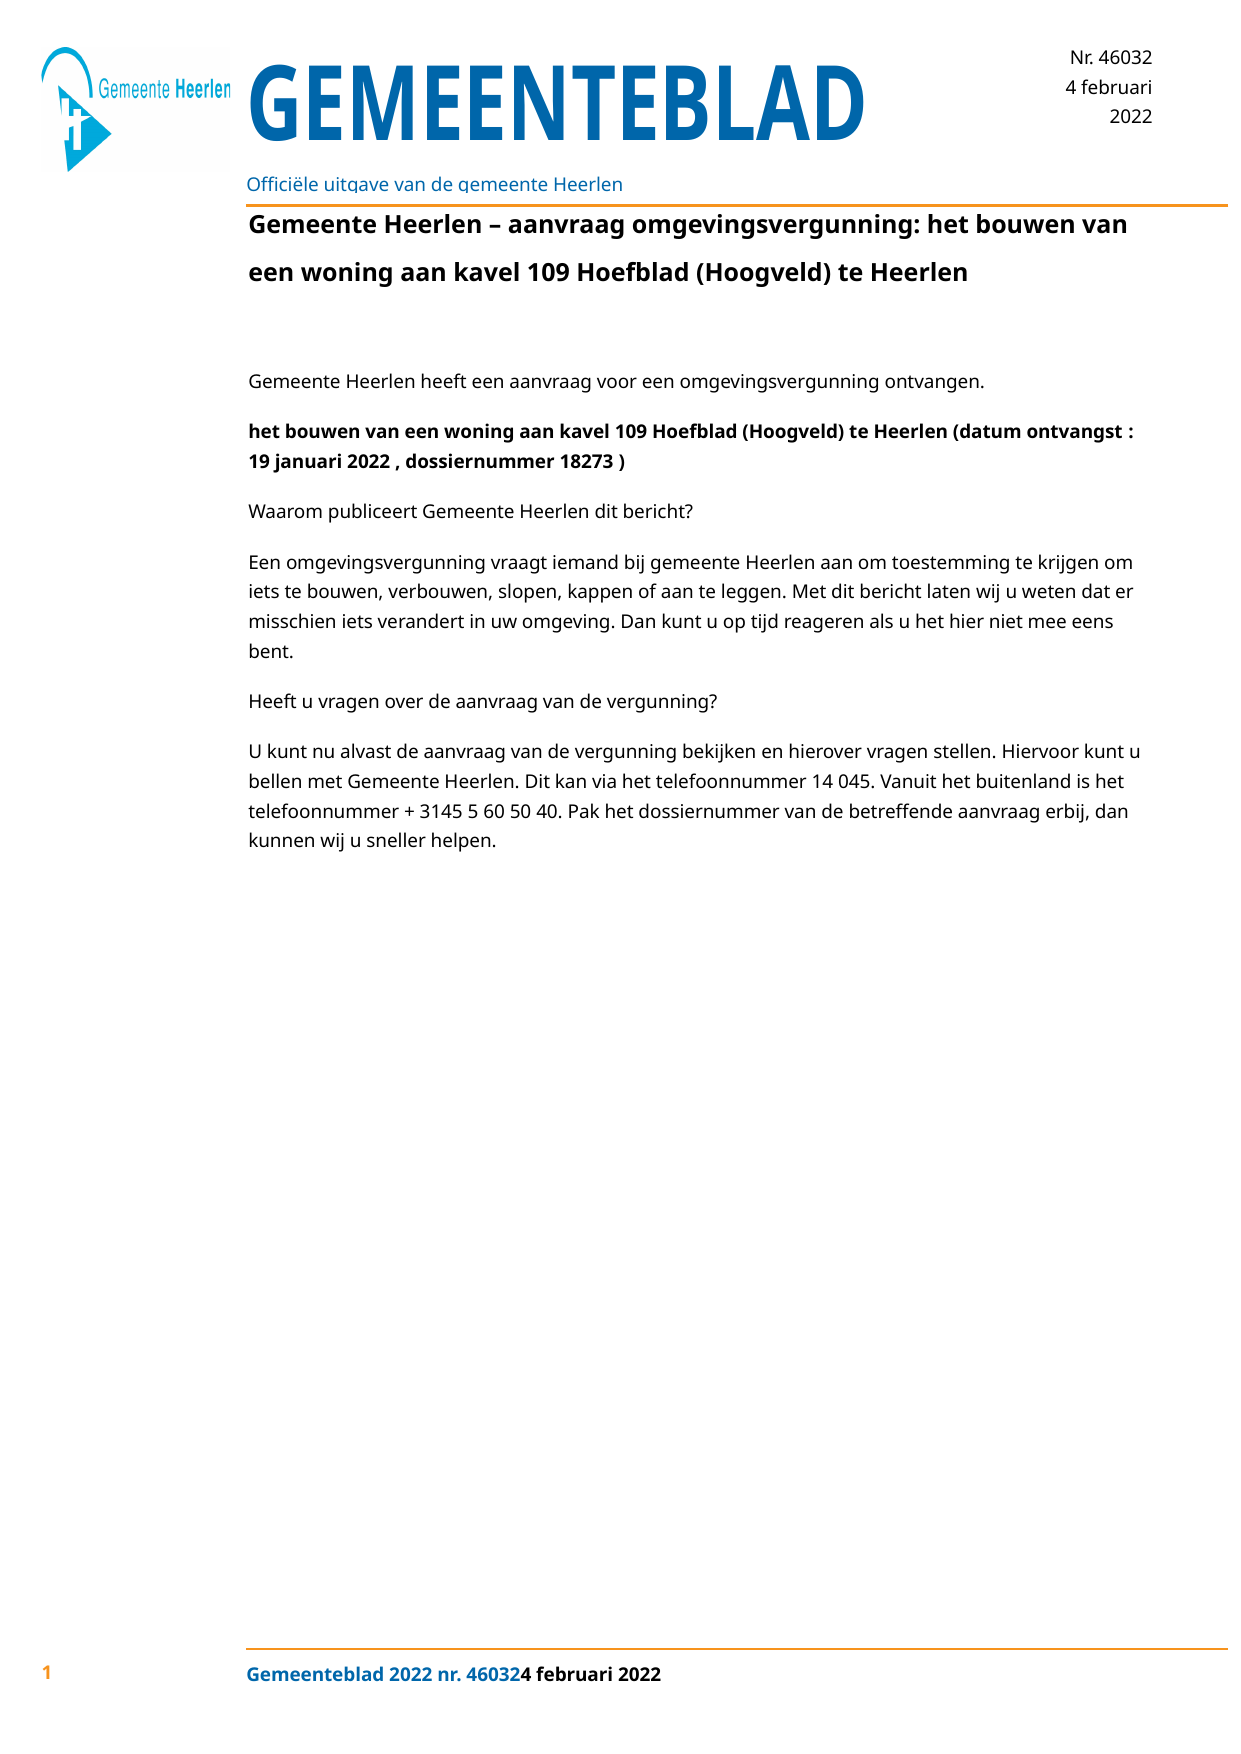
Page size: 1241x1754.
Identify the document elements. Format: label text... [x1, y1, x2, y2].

text Gemeente Heerlen – aanvraag omgevingsvergunning: het bouwen van een woning aan kavel 109 Hoefblad (Hoogveld) te Heerlen [248, 207, 1152, 288]
text het bouwen van een woning aan kavel 109 Hoefblad (Hoogveld) te Heerlen (datum ontvangst : 19 januari 2022 , dossiernummer 18273 ) [248, 419, 1152, 474]
text Heeft u vragen over de aanvraag van de vergunning? [248, 688, 1152, 714]
picture [41, 47, 59, 70]
text Een omgevingsvergunning vraagt iemand bij gemeente Heerlen aan om toestemming te krijgen om iets te bouwen, verbouwen, slopen, kappen of aan te leggen. Met dit bericht laten wij u weten dat er misschien iets verandert in uw omgeving. Dan kunt u op tijd reageren als u het hier niet mee eens bent. [248, 549, 1152, 664]
text Waarom publiceert Gemeente Heerlen dit bericht? [248, 499, 1152, 524]
text Gemeente Heerlen heeft een aanvraag voor een omgevingsvergunning ontvangen. [248, 368, 1152, 394]
picture [41, 47, 231, 172]
text U kunt nu alvast de aanvraag van de vergunning bekijken en hierover vragen stellen. Hiervoor kunt u bellen met Gemeente Heerlen. Dit kan via het telefoonnummer 14 045. Vanuit het buitenland is het telefoonnummer + 3145 5 60 50 40. Pak het dossiernummer van de betreffende aanvraag erbij, dan kunnen wij u sneller helpen. [248, 739, 1152, 853]
